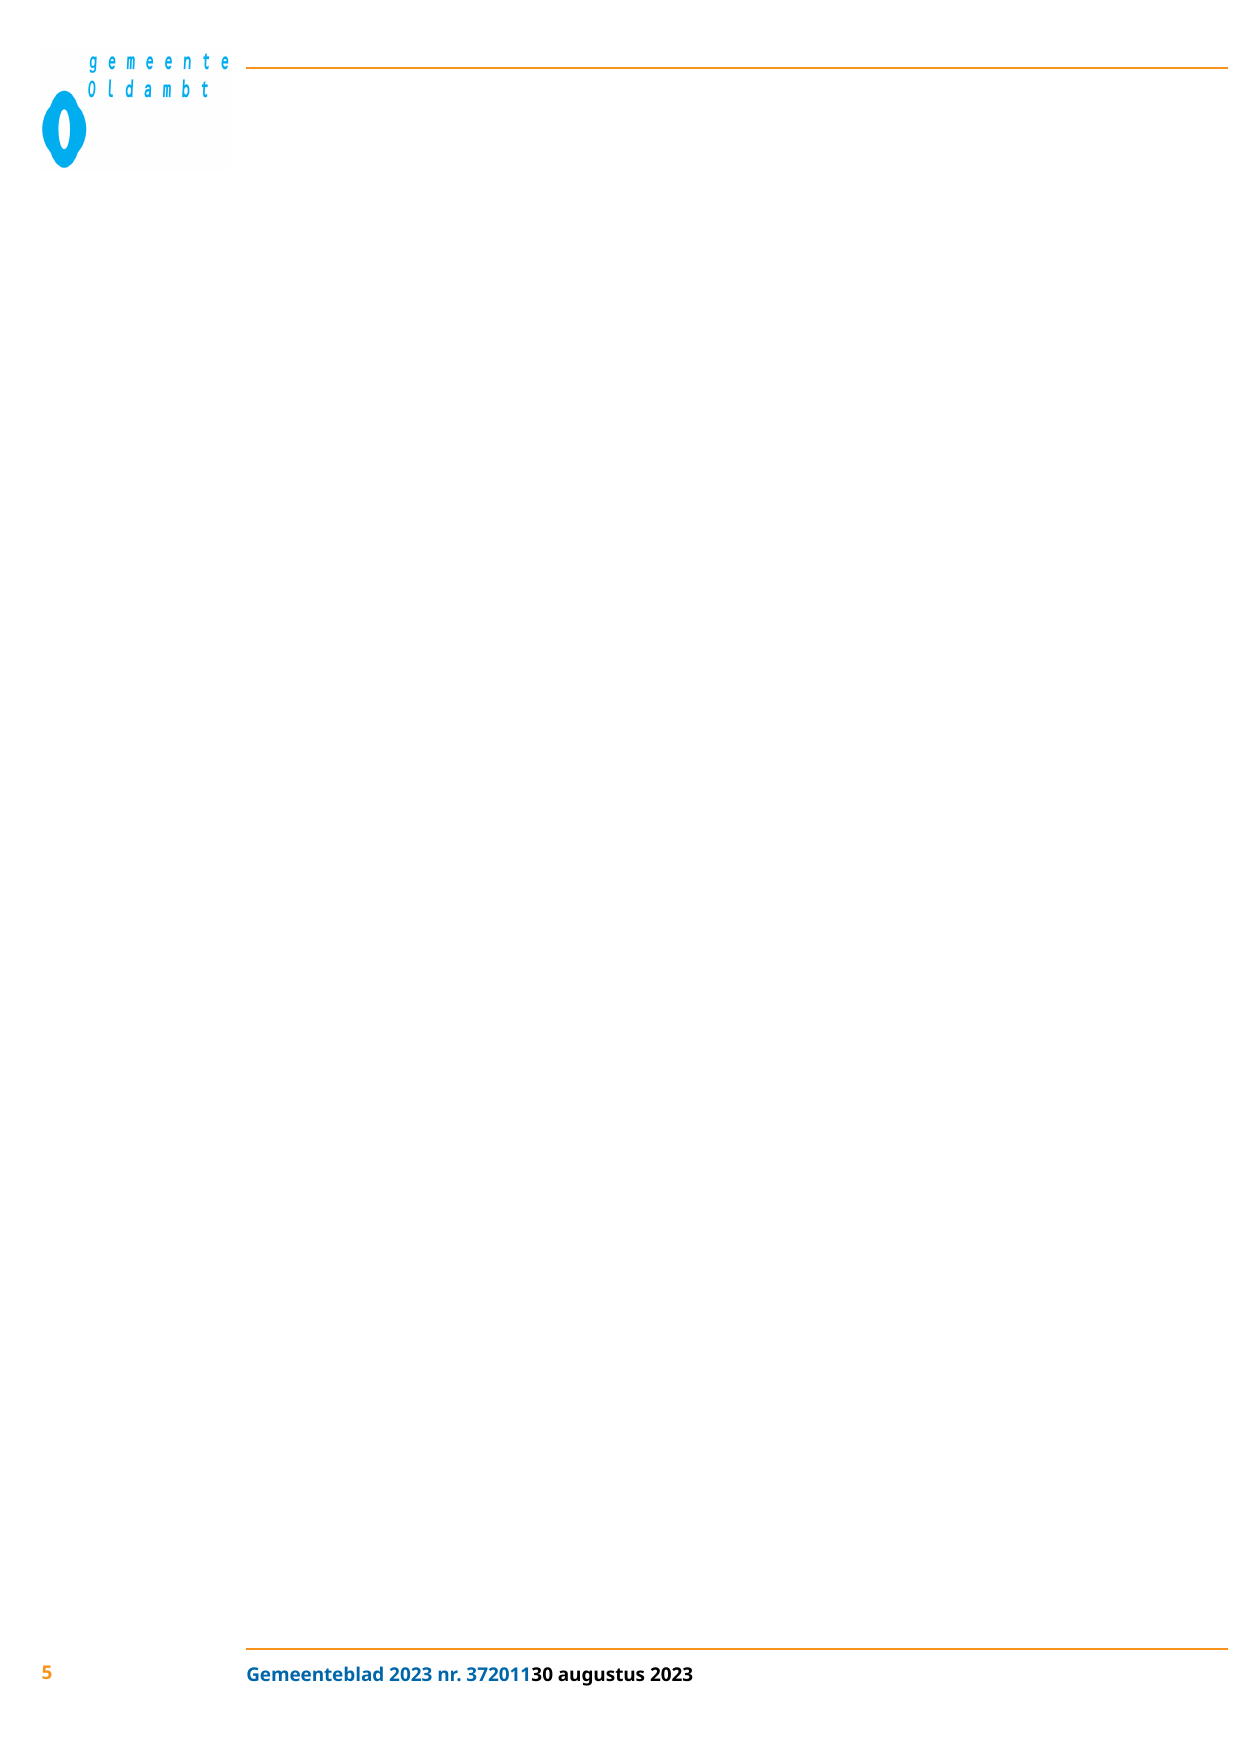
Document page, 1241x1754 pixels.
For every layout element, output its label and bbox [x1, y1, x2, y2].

picture [41, 47, 231, 172]
